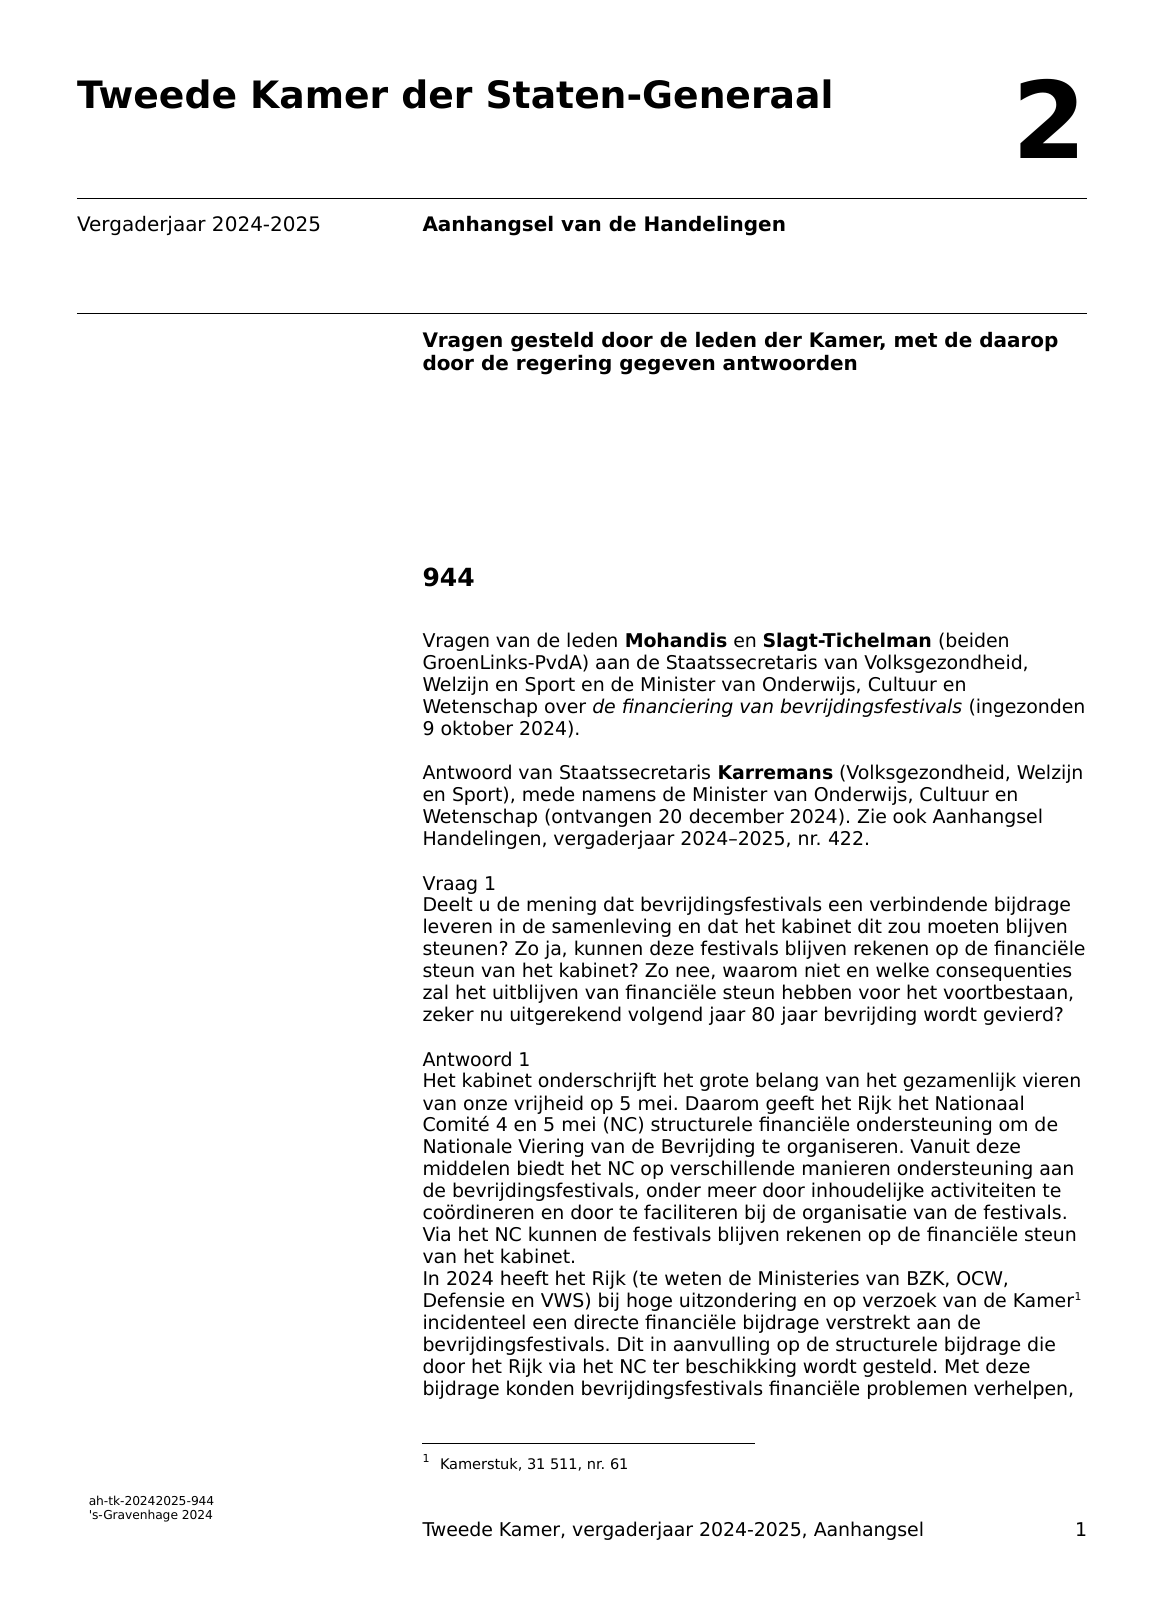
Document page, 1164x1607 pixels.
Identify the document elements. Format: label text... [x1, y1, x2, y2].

text Vragen van de leden Mohandis en Slagt-Tichelman (beiden GroenLinks-PvdA) aan de Staatssecretaris van Volksgezondheid, Welzijn en Sport en de Minister van Onderwijs, Cultuur en Wetenschap over de financiering van bevrijdingsfestivals (ingezonden 9 oktober 2024). [422, 630, 1087, 740]
text Kamerstuk, 31 511, nr. 61 [422, 1452, 1087, 1474]
text Antwoord van Staatssecretaris Karremans (Volksgezondheid, Welzijn en Sport), mede namens de Minister van Onderwijs, Cultuur en Wetenschap (ontvangen 20 december 2024). Zie ook Aanhangsel Handelingen, vergaderjaar 2024–2025, nr. 422. [422, 762, 1087, 850]
text Het kabinet onderschrijft het grote belang van het gezamenlijk vieren van onze vrijheid op 5 mei. Daarom geeft het Rijk het Nationaal Comité 4 en 5 mei (NC) structurele financiële ondersteuning om de Nationale Viering van de Bevrijding te organiseren. Vanuit deze middelen biedt het NC op verschillende manieren ondersteuning aan de bevrijdingsfestivals, onder meer door inhoudelijke activiteiten te coördineren en door te faciliteren bij de organisatie van de festivals. Via het NC kunnen de festivals blijven rekenen op de financiële steun van het kabinet. [422, 1070, 1087, 1268]
text 's-Gravenhage 2024 [88, 1508, 323, 1522]
text Vraag 1 [422, 872, 1087, 894]
table_header 2 [886, 59, 1087, 198]
text Deelt u de mening dat bevrijdingsfestivals een verbindende bijdrage leveren in de samenleving en dat het kabinet dit zou moeten blijven steunen? Zo ja, kunnen deze festivals blijven rekenen op de financiële steun van het kabinet? Zo nee, waarom niet en welke consequenties zal het uitblijven van financiële steun hebben voor het voortbestaan, zeker nu uitgerekend volgend jaar 80 jaar bevrijding wordt gevierd? [422, 894, 1087, 1026]
text Antwoord 1 [422, 1048, 1087, 1070]
text In 2024 heeft het Rijk (te weten de Ministeries van BZK, OCW, Defensie en VWS) bij hoge uitzondering en op verzoek van de Kamer incidenteel een directe financiële bijdrage verstrekt aan de bevrijdingsfestivals. Dit in aanvulling op de structurele bijdrage die door het Rijk via het NC ter beschikking wordt gesteld. Met deze bijdrage konden bevrijdingsfestivals financiële problemen verhelpen, [422, 1268, 1087, 1400]
table_cell Vragen gesteld door de leden der Kamer, met de daarop door de regering gegeven antwoorden [422, 314, 1087, 375]
table_cell Vergaderjaar 2024-2025 [77, 199, 422, 313]
table_header Tweede Kamer der Staten-Generaal [77, 59, 886, 198]
table_cell Aanhangsel van de Handelingen [422, 199, 1087, 313]
text 944 [422, 563, 1087, 592]
text ah-tk-20242025-944 [88, 1494, 323, 1508]
table_cell [77, 314, 422, 375]
